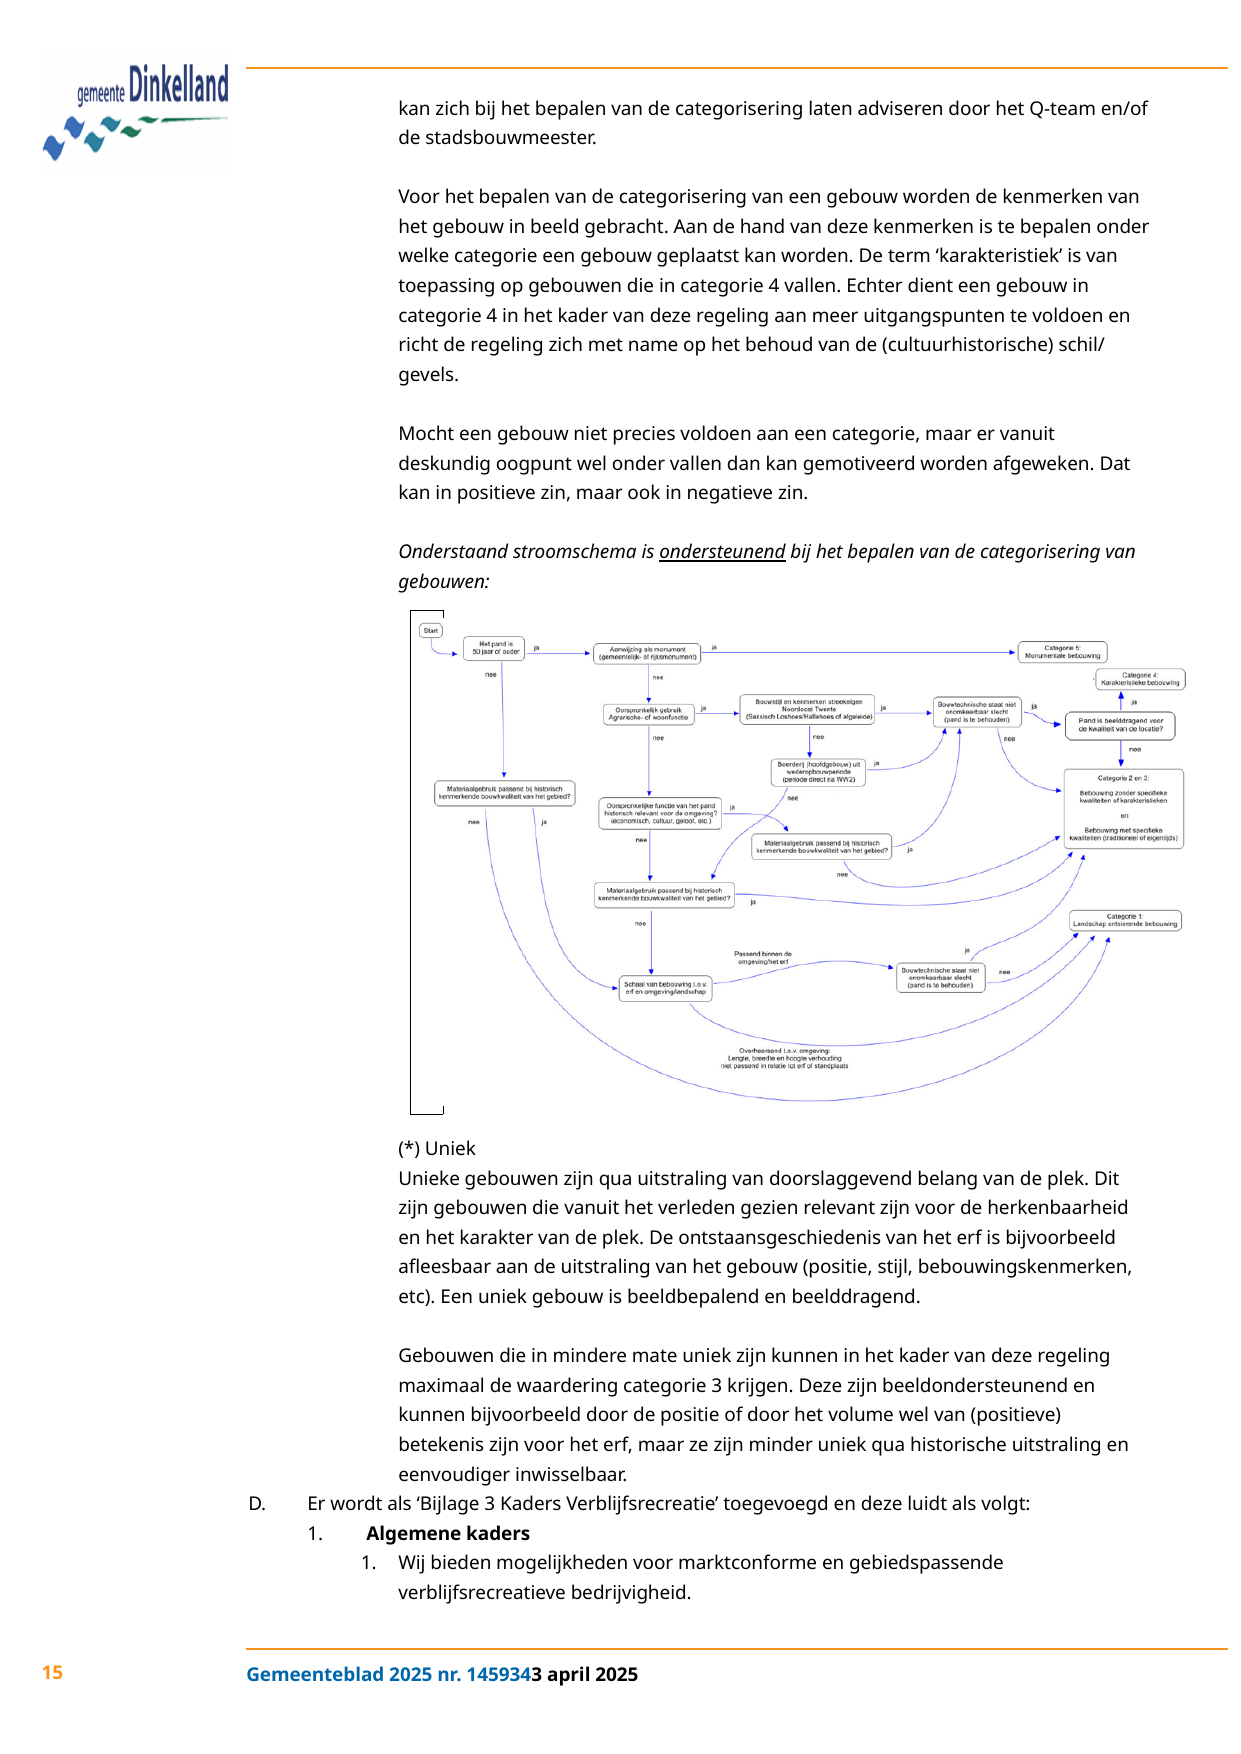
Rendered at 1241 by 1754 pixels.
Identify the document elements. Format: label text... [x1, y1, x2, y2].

list Gebouwen die in mindere mate uniek zijn kunnen in het kader van deze regeling maximaal de waardering categorie 3 krijgen. Deze zijn beeldondersteunend en kunnen bijvoorbeeld door de positie of door het volume wel van (positieve) betekenis zijn voor het erf, maar ze zijn minder uniek qua historische uitstraling en eenvoudiger inwisselbaar. [361, 1342, 1152, 1487]
list (*) Uniek [361, 1135, 1152, 1161]
list Er wordt als ‘Bijlage 3 Kaders Verblijfsrecreatie’ toegevoegd en deze luidt als volgt: [248, 1490, 1152, 1516]
picture [418, 618, 1187, 1106]
list Unieke gebouwen zijn qua uitstraling van doorslaggevend belang van de plek. Dit zijn gebouwen die vanuit het verleden gezien relevant zijn voor de herkenbaarheid en het karakter van de plek. De ontstaansgeschiedenis van het erf is bijvoorbeeld afleesbaar aan de uitstraling van het gebouw (positie, stijl, bebouwingskenmerken, etc). Een uniek gebouw is beeldbepalend en beelddragend. [361, 1165, 1152, 1309]
list Voor het bepalen van de categorisering van een gebouw worden de kenmerken van het gebouw in beeld gebracht. Aan de hand van deze kenmerken is te bepalen onder welke categorie een gebouw geplaatst kan worden. De term ‘karakteristiek’ is van toepassing op gebouwen die in categorie 4 vallen. Echter dient een gebouw in categorie 4 in het kader van deze regeling aan meer uitgangspunten te voldoen en richt de regeling zich met name op het behoud van de (cultuurhistorische) schil/ gevels. [361, 183, 1152, 387]
list Onderstaand stroomschema is ondersteunend bij het bepalen van de categorisering van gebouwen: [361, 538, 1152, 594]
picture [41, 47, 231, 172]
list Wij bieden mogelijkheden voor marktconforme en gebiedspassende verblijfsrecreatieve bedrijvigheid. [361, 1549, 1152, 1605]
list Mocht een gebouw niet precies voldoen aan een categorie, maar er vanuit deskundig oogpunt wel onder vallen dan kan gemotiveerd worden afgeweken. Dat kan in positieve zin, maar ook in negatieve zin. [361, 420, 1152, 505]
list Algemene kaders [307, 1520, 1152, 1546]
list kan zich bij het bepalen van de categorisering laten adviseren door het Q-team en/of de stadsbouwmeester. [361, 95, 1152, 150]
